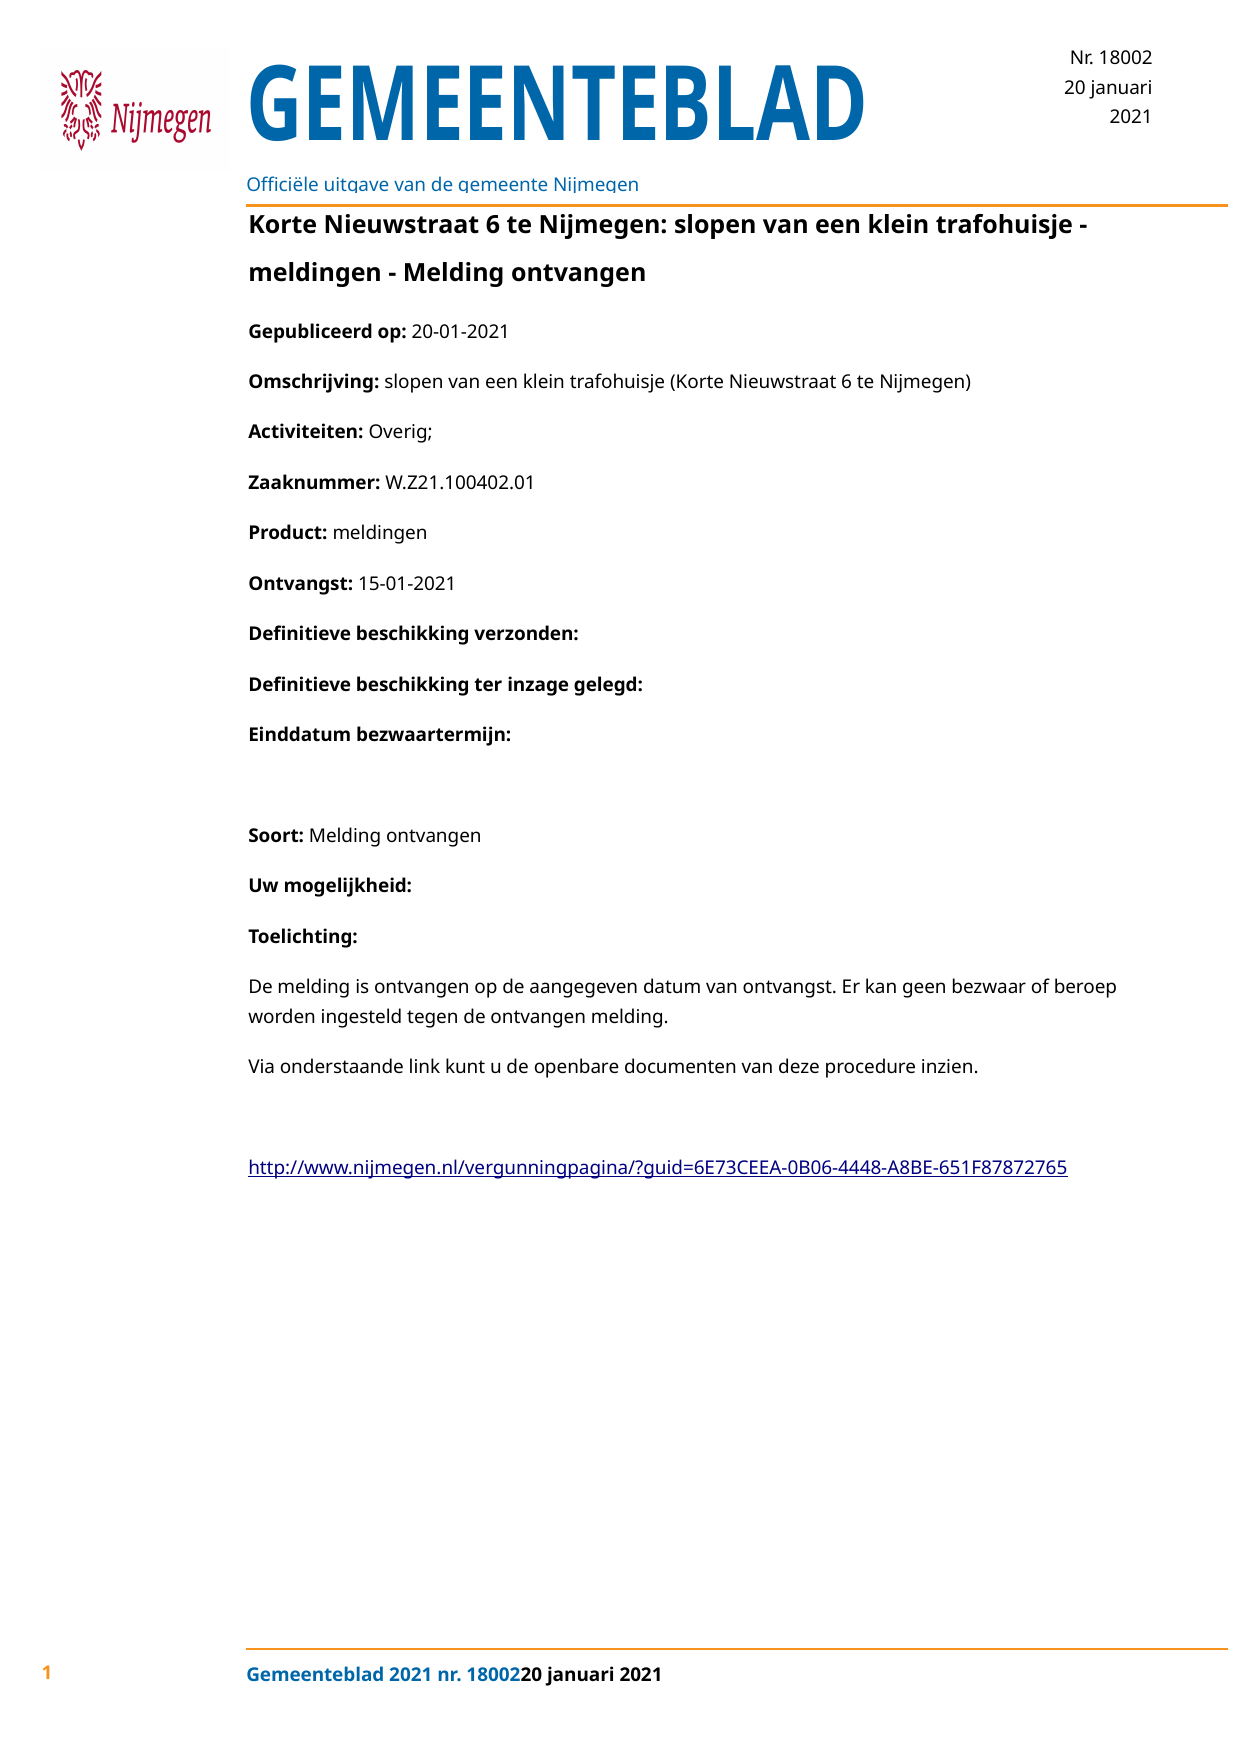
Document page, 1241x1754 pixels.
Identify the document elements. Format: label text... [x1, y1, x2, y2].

text De melding is ontvangen op de aangegeven datum van ontvangst. Er kan geen bezwaar of beroep worden ingesteld tegen de ontvangen melding. [248, 973, 1152, 1029]
text Via onderstaande link kunt u de openbare documenten van deze procedure inzien. [248, 1053, 1152, 1079]
text Einddatum bezwaartermijn: [248, 721, 1152, 747]
text Product: meldingen [248, 519, 1152, 545]
text Toelichting: [248, 923, 1152, 949]
text Activiteiten: Overig; [248, 419, 1152, 444]
text Korte Nieuwstraat 6 te Nijmegen: slopen van een klein trafohuisje - meldingen - Melding ontvangen [248, 207, 1152, 288]
text Ontvangst: 15-01-2021 [248, 570, 1152, 596]
picture [41, 47, 231, 172]
text http://www.nijmegen.nl/vergunningpagina/?guid=6E73CEEA-0B06-4448-A8BE-651F87872765 [248, 1154, 1152, 1180]
text Definitieve beschikking verzonden: [248, 620, 1152, 646]
text Gepubliceerd op: 20-01-2021 [248, 318, 1152, 344]
text Soort: Melding ontvangen [248, 822, 1152, 848]
text Uw mogelijkheid: [248, 872, 1152, 898]
text Definitieve beschikking ter inzage gelegd: [248, 671, 1152, 697]
text Omschrijving: slopen van een klein trafohuisje (Korte Nieuwstraat 6 te Nijmegen) [248, 368, 1152, 394]
text Zaaknummer: W.Z21.100402.01 [248, 469, 1152, 495]
